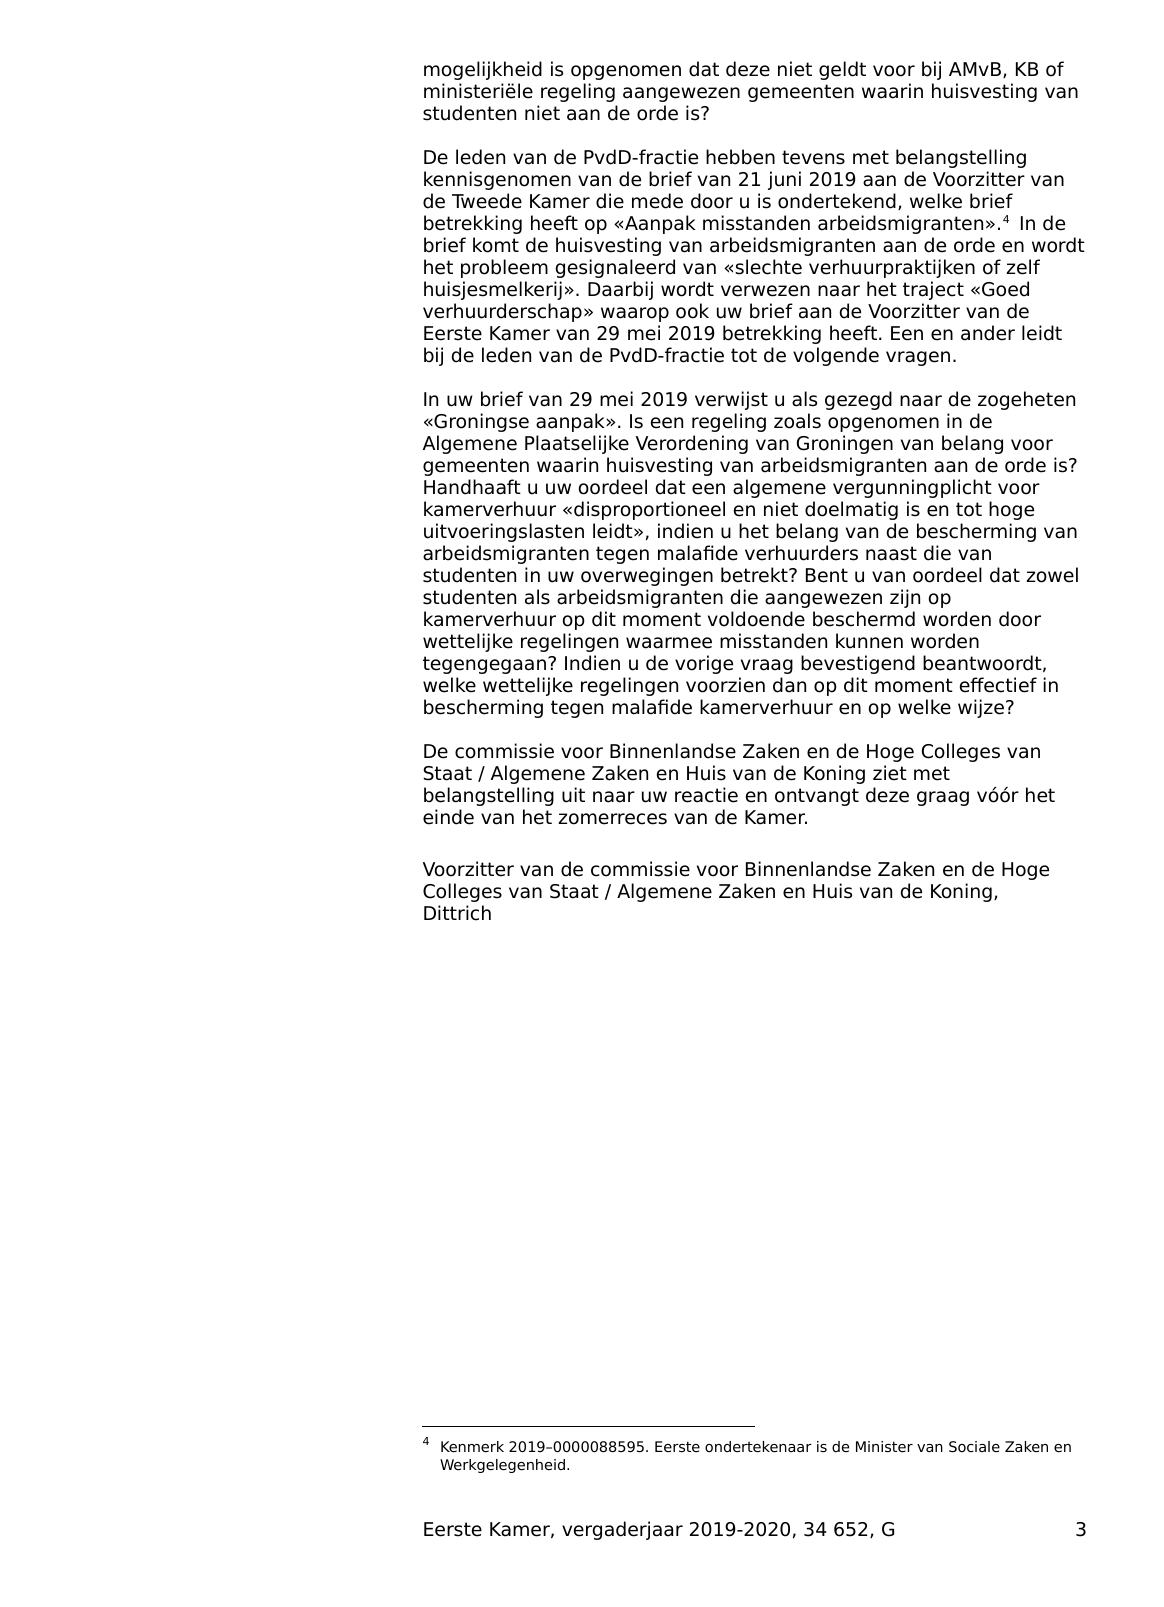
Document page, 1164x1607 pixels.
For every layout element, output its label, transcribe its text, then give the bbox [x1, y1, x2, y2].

text Kenmerk 2019–0000088595. Eerste ondertekenaar is de Minister van Sociale Zaken en Werkgelegenheid. [422, 1435, 1087, 1474]
text De leden van de PvdD-fractie hebben tevens met belangstelling kennisgenomen van de brief van 21 juni 2019 aan de Voorzitter van de Tweede Kamer die mede door u is ondertekend, welke brief betrekking heeft op «Aanpak misstanden arbeidsmigranten». In de brief komt de huisvesting van arbeidsmigranten aan de orde en wordt het probleem gesignaleerd van «slechte verhuurpraktijken of zelf huisjesmelkerij». Daarbij wordt verwezen naar het traject «Goed verhuurderschap» waarop ook uw brief aan de Voorzitter van de Eerste Kamer van 29 mei 2019 betrekking heeft. Een en ander leidt bij de leden van de PvdD-fractie tot de volgende vragen. [422, 147, 1087, 367]
text De commissie voor Binnenlandse Zaken en de Hoge Colleges van Staat / Algemene Zaken en Huis van de Koning ziet met belangstelling uit naar uw reactie en ontvangt deze graag vóór het einde van het zomerreces van de Kamer. [422, 741, 1087, 829]
text In uw brief van 29 mei 2019 verwijst u als gezegd naar de zogeheten «Groningse aanpak». Is een regeling zoals opgenomen in de Algemene Plaatselijke Verordening van Groningen van belang voor gemeenten waarin huisvesting van arbeidsmigranten aan de orde is? Handhaaft u uw oordeel dat een algemene vergunningplicht voor kamerverhuur «disproportioneel en niet doelmatig is en tot hoge uitvoeringslasten leidt», indien u het belang van de bescherming van arbeidsmigranten tegen malafide verhuurders naast die van studenten in uw overwegingen betrekt? Bent u van oordeel dat zowel studenten als arbeidsmigranten die aangewezen zijn op kamerverhuur op dit moment voldoende beschermd worden door wettelijke regelingen waarmee misstanden kunnen worden tegengegaan? Indien u de vorige vraag bevestigend beantwoordt, welke wettelijke regelingen voorzien dan op dit moment effectief in bescherming tegen malafide kamerverhuur en op welke wijze? [422, 389, 1087, 719]
text Voorzitter van de commissie voor Binnenlandse Zaken en de Hoge Colleges van Staat / Algemene Zaken en Huis van de Koning, Dittrich [422, 859, 1087, 925]
text mogelijkheid is opgenomen dat deze niet geldt voor bij AMvB, KB of ministeriële regeling aangewezen gemeenten waarin huisvesting van studenten niet aan de orde is? [422, 59, 1087, 125]
